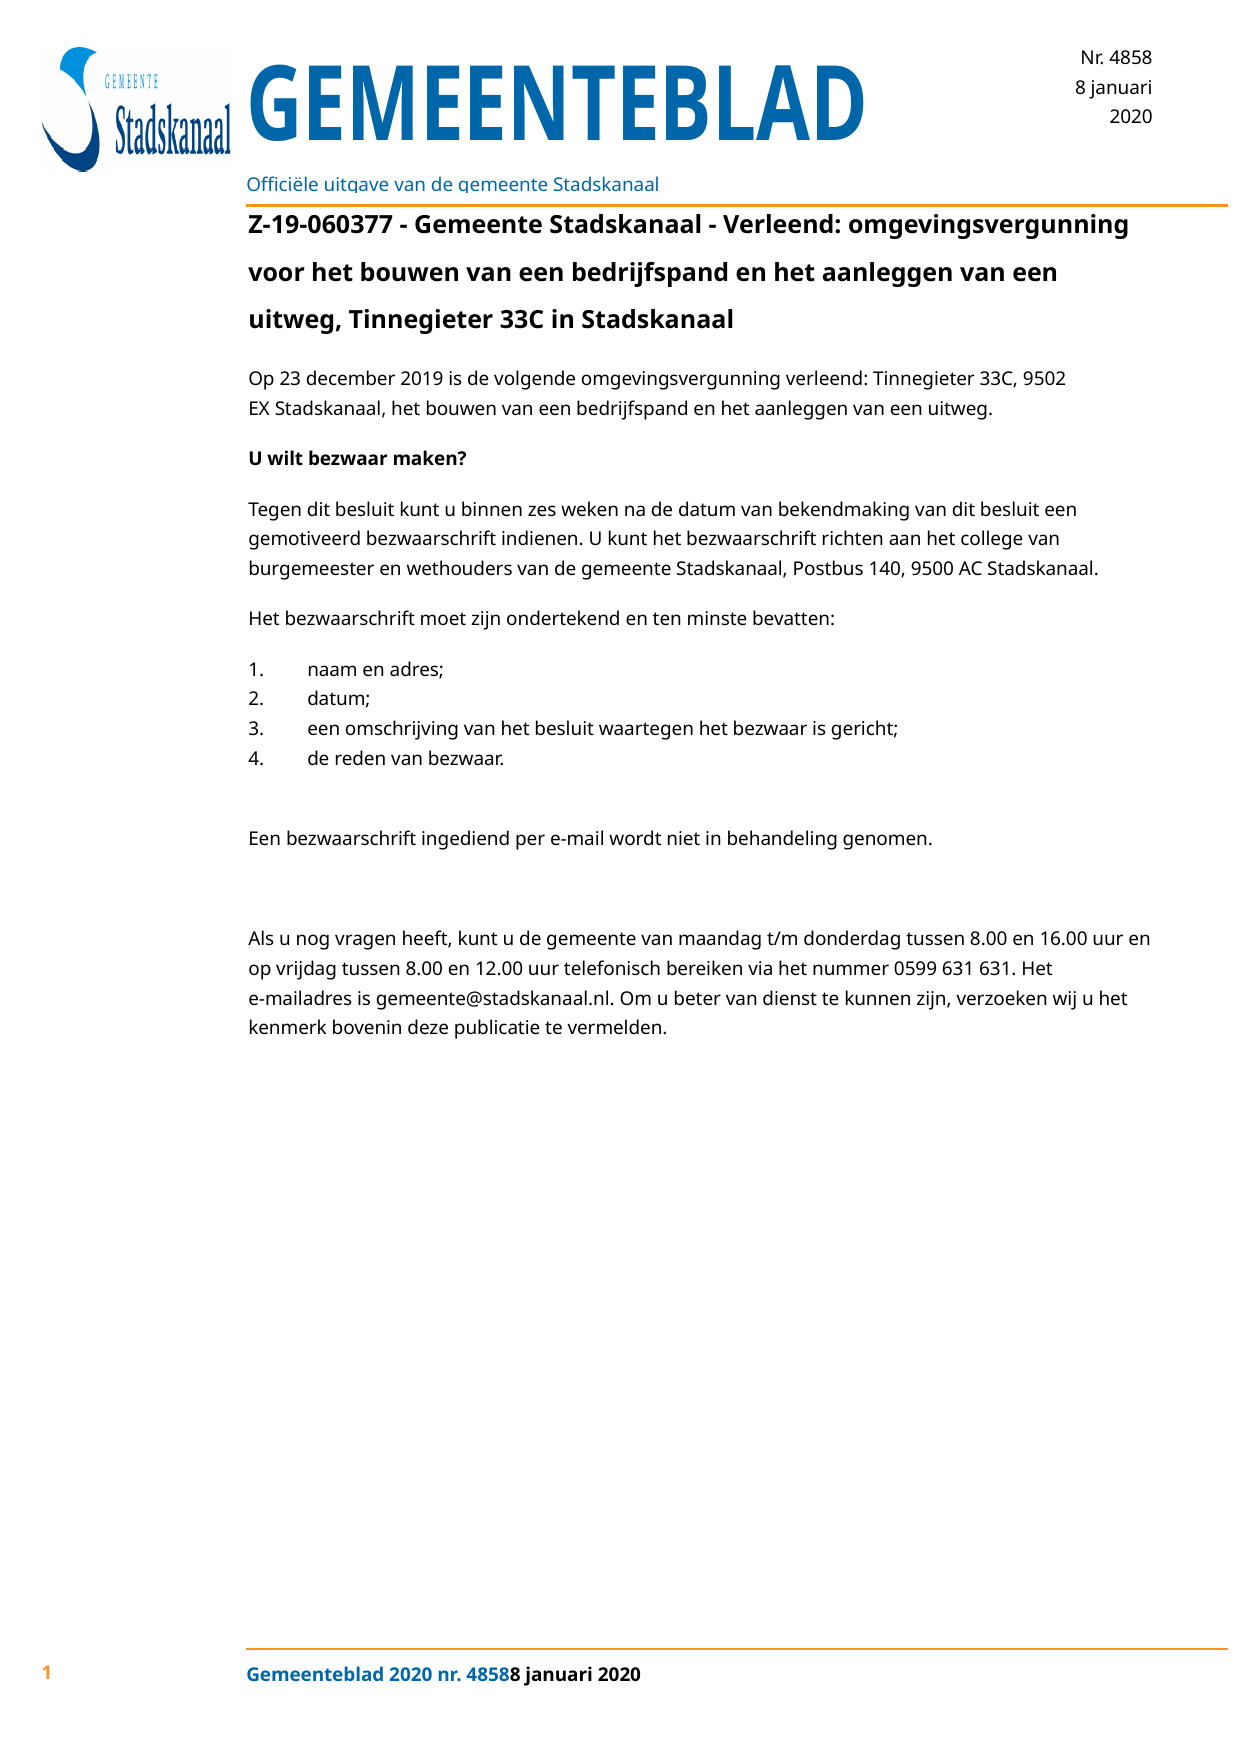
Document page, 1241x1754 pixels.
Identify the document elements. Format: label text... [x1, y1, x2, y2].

list een omschrijving van het besluit waartegen het bezwaar is gericht; [248, 715, 1152, 741]
text Tegen dit besluit kunt u binnen zes weken na de datum van bekendmaking van dit besluit een gemotiveerd bezwaarschrift indienen. U kunt het bezwaarschrift richten aan het college van burgemeester en wethouders van de gemeente Stadskanaal, Postbus 140, 9500 AC Stadskanaal. [248, 496, 1152, 581]
text Z-19-060377 - Gemeente Stadskanaal - Verleend: omgevingsvergunning voor het bouwen van een bedrijfspand en het aanleggen van een uitweg, Tinnegieter 33C in Stadskanaal [248, 207, 1152, 336]
text Het bezwaarschrift moet zijn ondertekend en ten minste bevatten: [248, 606, 1152, 631]
picture [41, 47, 231, 172]
text Op 23 december 2019 is de volgende omgevingsvergunning verleend: Tinnegieter 33C, 9502 EX Stadskanaal, het bouwen van een bedrijfspand en het aanleggen van een uitweg. [248, 366, 1152, 421]
list datum; [248, 686, 1152, 711]
list de reden van bezwaar. [248, 745, 1152, 770]
text Een bezwaarschrift ingediend per e-mail wordt niet in behandeling genomen. [248, 825, 1152, 850]
text U wilt bezwaar maken? [248, 446, 1152, 471]
text Als u nog vragen heeft, kunt u de gemeente van maandag t/m donderdag tussen 8.00 en 16.00 uur en op vrijdag tussen 8.00 en 12.00 uur telefonisch bereiken via het nummer 0599 631 631. Het e‑mailadres is gemeente@stadskanaal.nl. Om u beter van dienst te kunnen zijn, verzoeken wij u het kenmerk bovenin deze publicatie te vermelden. [248, 926, 1152, 1040]
list naam en adres; [248, 656, 1152, 682]
